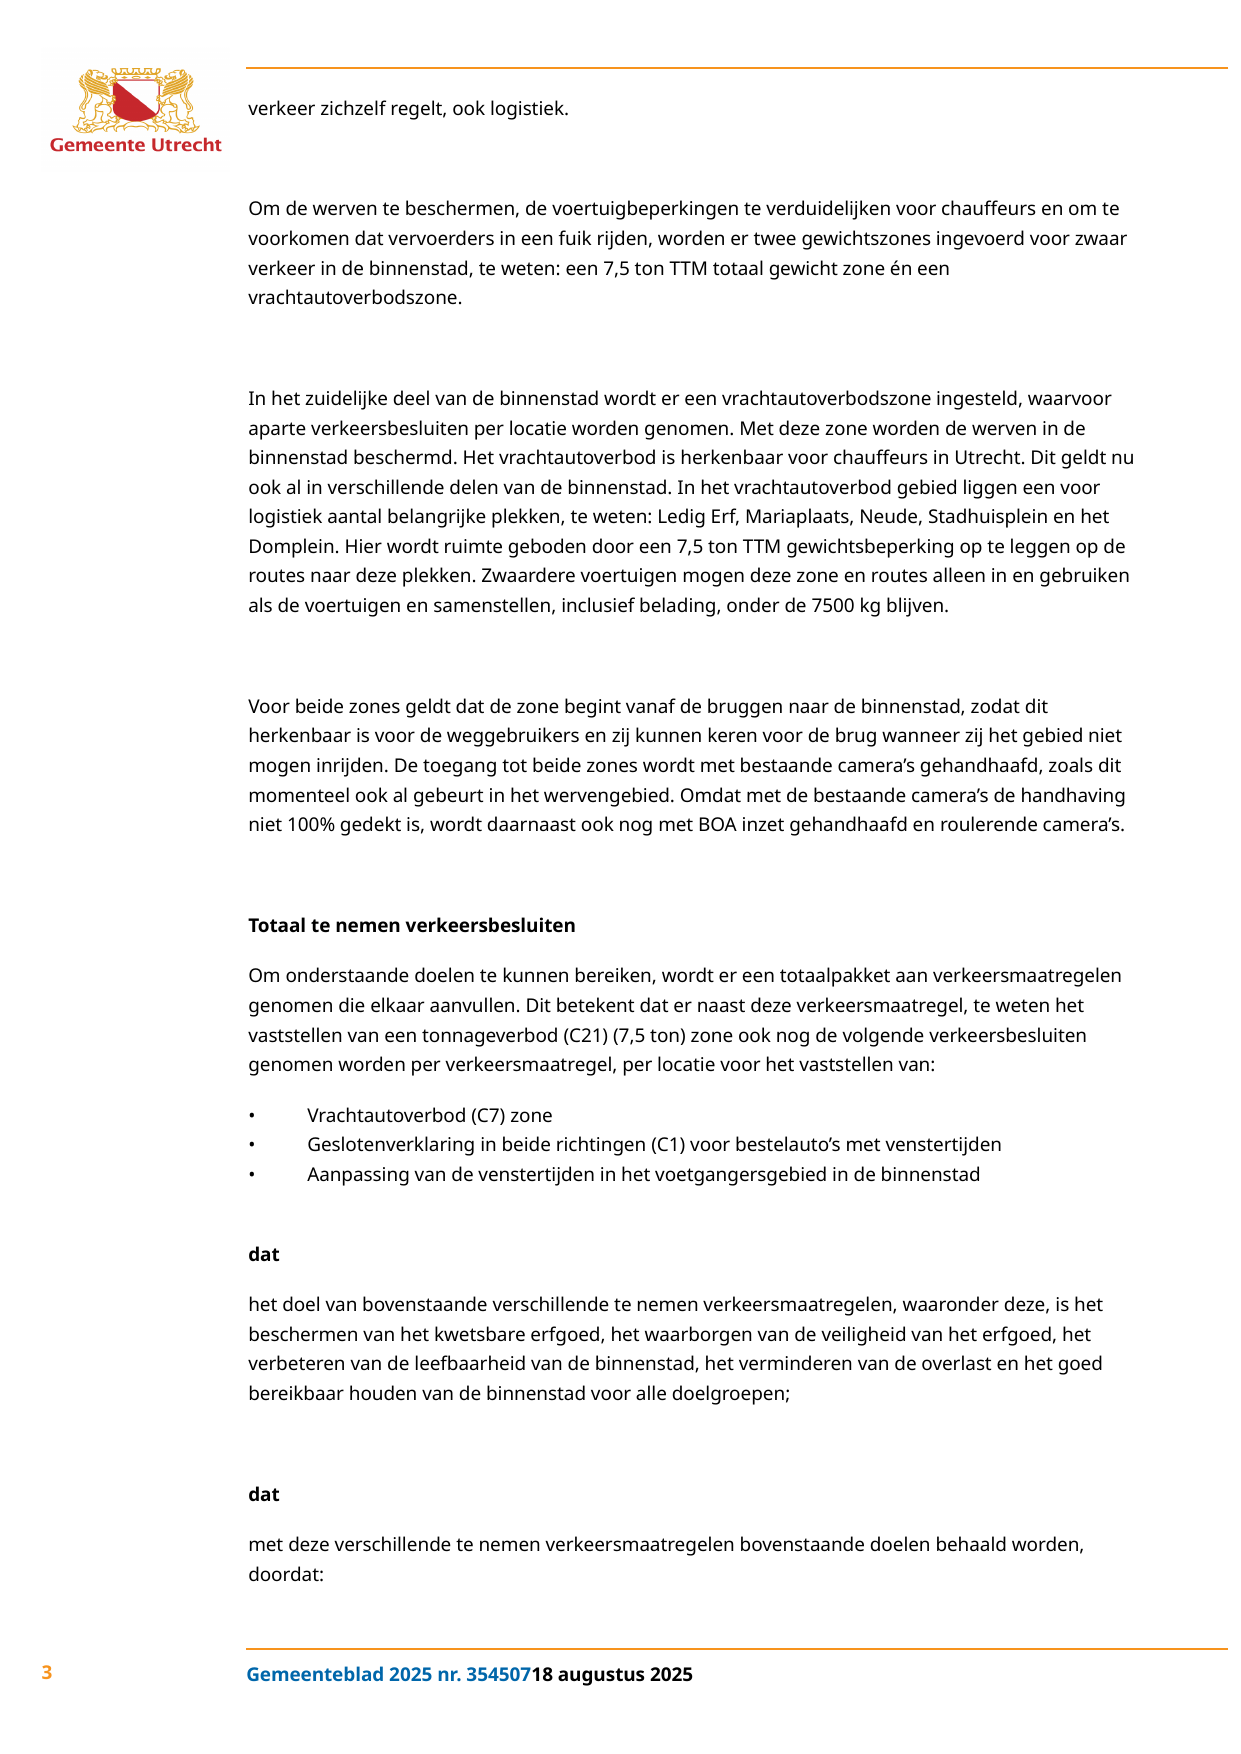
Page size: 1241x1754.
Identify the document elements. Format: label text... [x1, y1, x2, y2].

text Totaal te nemen verkeersbesluiten [248, 912, 1152, 938]
text met deze verschillende te nemen verkeersmaatregelen bovenstaande doelen behaald worden, doordat: [248, 1531, 1152, 1587]
text verkeer zichzelf regelt, ook logistiek. [248, 95, 1152, 121]
list Vrachtautoverbod (C7) zone [248, 1102, 1152, 1128]
text In het zuidelijke deel van de binnenstad wordt er een vrachtautoverbodszone ingesteld, waarvoor aparte verkeersbesluiten per locatie worden genomen. Met deze zone worden de werven in de binnenstad beschermd. Het vrachtautoverbod is herkenbaar voor chauffeurs in Utrecht. Dit geldt nu ook al in verschillende delen van de binnenstad. In het vrachtautoverbod gebied liggen een voor logistiek aantal belangrijke plekken, te weten: Ledig Erf, Mariaplaats, Neude, Stadhuisplein en het Domplein. Hier wordt ruimte geboden door een 7,5 ton TTM gewichtsbeperking op te leggen op de routes naar deze plekken. Zwaardere voertuigen mogen deze zone en routes alleen in en gebruiken als de voertuigen en samenstellen, inclusief belading, onder de 7500 kg blijven. [248, 385, 1152, 618]
text dat [248, 1241, 1152, 1267]
picture [41, 47, 231, 172]
text Voor beide zones geldt dat de zone begint vanaf de bruggen naar de binnenstad, zodat dit herkenbaar is voor de weggebruikers en zij kunnen keren voor de brug wanneer zij het gebied niet mogen inrijden. De toegang tot beide zones wordt met bestaande camera’s gehandhaafd, zoals dit momenteel ook al gebeurt in het wervengebied. Omdat met de bestaande camera’s de handhaving niet 100% gedekt is, wordt daarnaast ook nog met BOA inzet gehandhaafd en roulerende camera’s. [248, 693, 1152, 837]
text Om onderstaande doelen te kunnen bereiken, wordt er een totaalpakket aan verkeersmaatregelen genomen die elkaar aanvullen. Dit betekent dat er naast deze verkeersmaatregel, te weten het vaststellen van een tonnageverbod (C21) (7,5 ton) zone ook nog de volgende verkeersbesluiten genomen worden per verkeersmaatregel, per locatie voor het vaststellen van: [248, 963, 1152, 1077]
text het doel van bovenstaande verschillende te nemen verkeersmaatregelen, waaronder deze, is het beschermen van het kwetsbare erfgoed, het waarborgen van de veiligheid van het erfgoed, het verbeteren van de leefbaarheid van de binnenstad, het verminderen van de overlast en het goed bereikbaar houden van de binnenstad voor alle doelgroepen; [248, 1291, 1152, 1406]
list Aanpassing van de venstertijden in het voetgangersgebied in de binnenstad [248, 1161, 1152, 1187]
text dat [248, 1481, 1152, 1507]
text Om de werven te beschermen, de voertuigbeperkingen te verduidelijken voor chauffeurs en om te voorkomen dat vervoerders in een fuik rijden, worden er twee gewichtszones ingevoerd voor zwaar verkeer in de binnenstad, te weten: een 7,5 ton TTM totaal gewicht zone én een vrachtautoverbodszone. [248, 196, 1152, 310]
list Geslotenverklaring in beide richtingen (C1) voor bestelauto’s met venstertijden [248, 1131, 1152, 1157]
